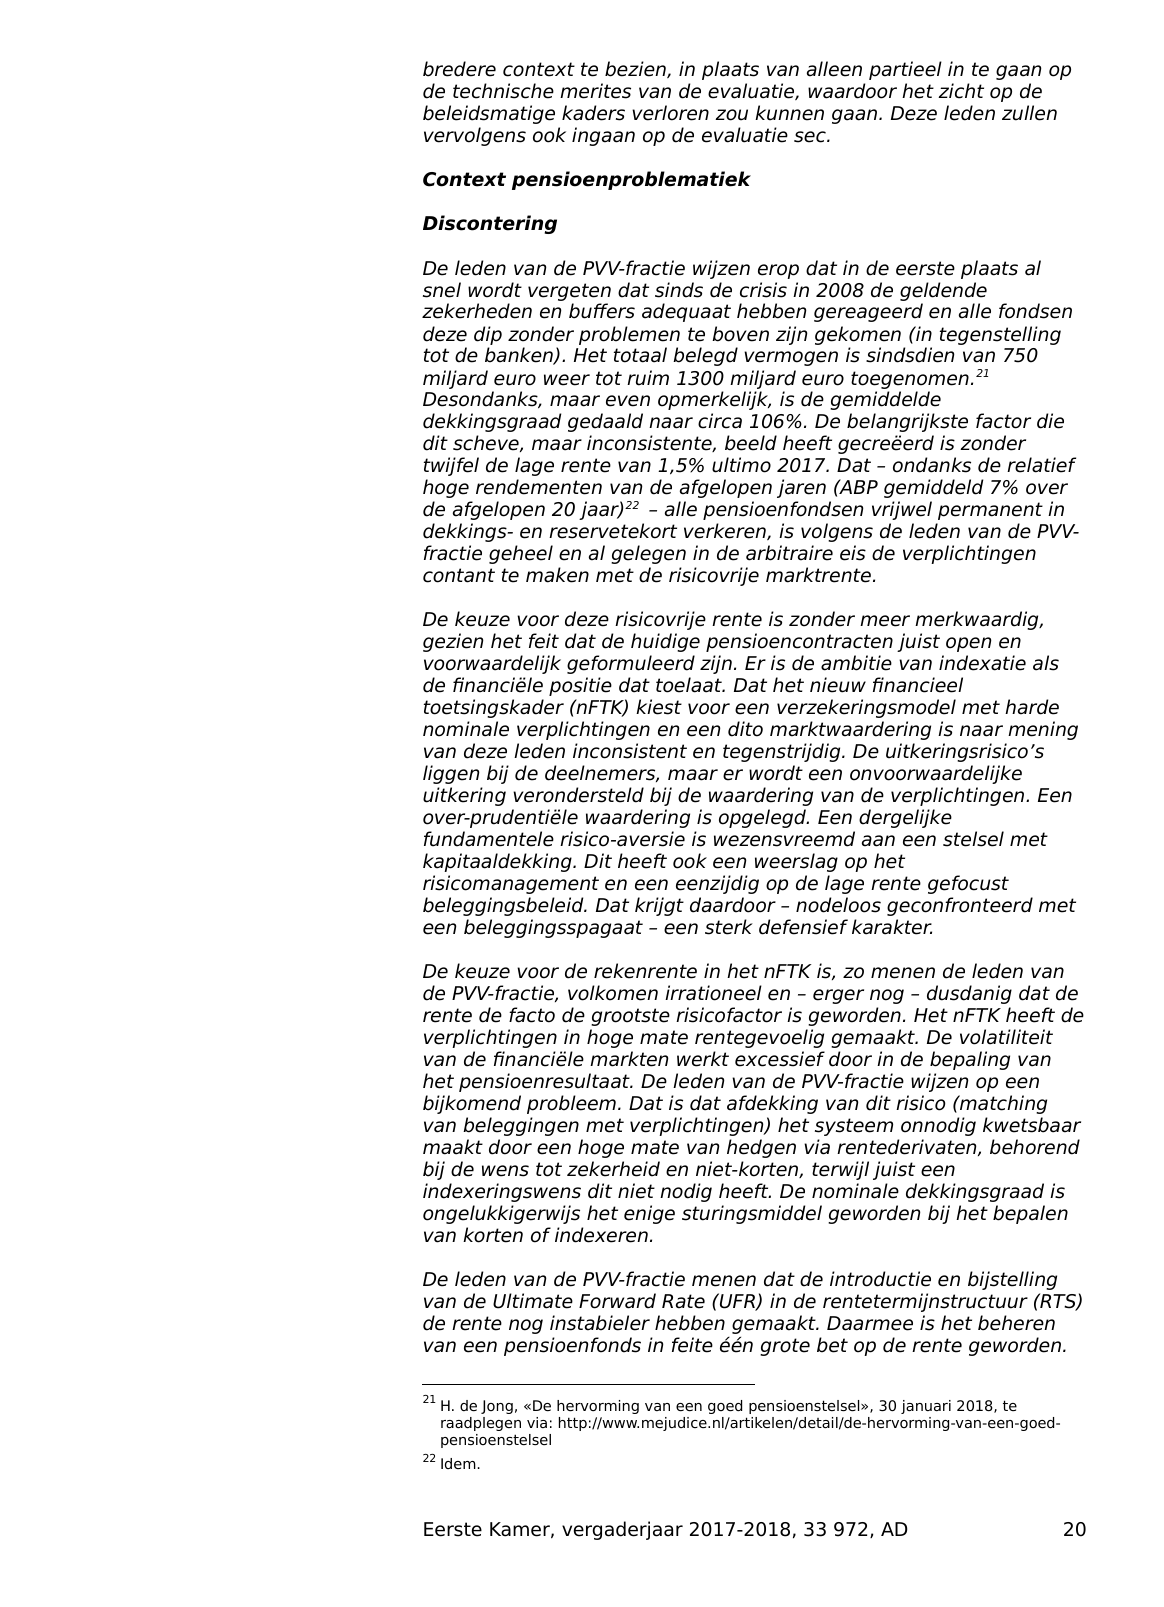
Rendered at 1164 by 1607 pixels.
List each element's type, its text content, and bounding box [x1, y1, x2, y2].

text De keuze voor deze risicovrije rente is zonder meer merkwaardig, gezien het feit dat de huidige pensioencontracten juist open en voorwaardelijk geformuleerd zijn. Er is de ambitie van indexatie als de financiële positie dat toelaat. Dat het nieuw financieel toetsingskader (nFTK) kiest voor een verzekeringsmodel met harde nominale verplichtingen en een dito marktwaardering is naar mening van deze leden inconsistent en tegenstrijdig. De uitkeringsrisico’s liggen bij de deelnemers, maar er wordt een onvoorwaardelijke uitkering verondersteld bij de waardering van de verplichtingen. Een over-prudentiële waardering is opgelegd. Een dergelijke fundamentele risico-aversie is wezensvreemd aan een stelsel met kapitaaldekking. Dit heeft ook een weerslag op het risicomanagement en een eenzijdig op de lage rente gefocust beleggingsbeleid. Dat krijgt daardoor – nodeloos geconfronteerd met een beleggingsspagaat – een sterk defensief karakter. [422, 609, 1087, 939]
subtitle Context pensioenproblematiek [422, 169, 1087, 191]
text De leden van de PVV-fractie wijzen erop dat in de eerste plaats al snel wordt vergeten dat sinds de crisis in 2008 de geldende zekerheden en buffers adequaat hebben gereageerd en alle fondsen deze dip zonder problemen te boven zijn gekomen (in tegenstelling tot de banken). Het totaal belegd vermogen is sindsdien van 750 miljard euro weer tot ruim 1300 miljard euro toegenomen. Desondanks, maar even opmerkelijk, is de gemiddelde dekkingsgraad gedaald naar circa 106%. De belangrijkste factor die dit scheve, maar inconsistente, beeld heeft gecreëerd is zonder twijfel de lage rente van 1,5% ultimo 2017. Dat – ondanks de relatief hoge rendementen van de afgelopen jaren (ABP gemiddeld 7% over de afgelopen 20 jaar) – alle pensioenfondsen vrijwel permanent in dekkings- en reservetekort verkeren, is volgens de leden van de PVV-fractie geheel en al gelegen in de arbitraire eis de verplichtingen contant te maken met de risicovrije marktrente. [422, 257, 1087, 587]
text bredere context te bezien, in plaats van alleen partieel in te gaan op de technische merites van de evaluatie, waardoor het zicht op de beleidsmatige kaders verloren zou kunnen gaan. Deze leden zullen vervolgens ook ingaan op de evaluatie sec. [422, 59, 1087, 147]
text De keuze voor de rekenrente in het nFTK is, zo menen de leden van de PVV-fractie, volkomen irrationeel en – erger nog – dusdanig dat de rente de facto de grootste risicofactor is geworden. Het nFTK heeft de verplichtingen in hoge mate rentegevoelig gemaakt. De volatiliteit van de financiële markten werkt excessief door in de bepaling van het pensioenresultaat. De leden van de PVV-fractie wijzen op een bijkomend probleem. Dat is dat afdekking van dit risico (matching van beleggingen met verplichtingen) het systeem onnodig kwetsbaar maakt door een hoge mate van hedgen via rentederivaten, behorend bij de wens tot zekerheid en niet-korten, terwijl juist een indexeringswens dit niet nodig heeft. De nominale dekkingsgraad is ongelukkigerwijs het enige sturingsmiddel geworden bij het bepalen van korten of indexeren. [422, 961, 1087, 1247]
text Idem. [422, 1452, 1087, 1474]
text H. de Jong, «De hervorming van een goed pensioenstelsel», 30 januari 2018, te raadplegen via: http://www.mejudice.nl/artikelen/detail/de-hervorming-van-een-goed-pensioenstelsel [422, 1393, 1087, 1449]
subtitle Discontering [422, 213, 1087, 235]
text De leden van de PVV-fractie menen dat de introductie en bijstelling van de Ultimate Forward Rate (UFR) in de rentetermijnstructuur (RTS) de rente nog instabieler hebben gemaakt. Daarmee is het beheren van een pensioenfonds in feite één grote bet op de rente geworden. [422, 1269, 1087, 1357]
